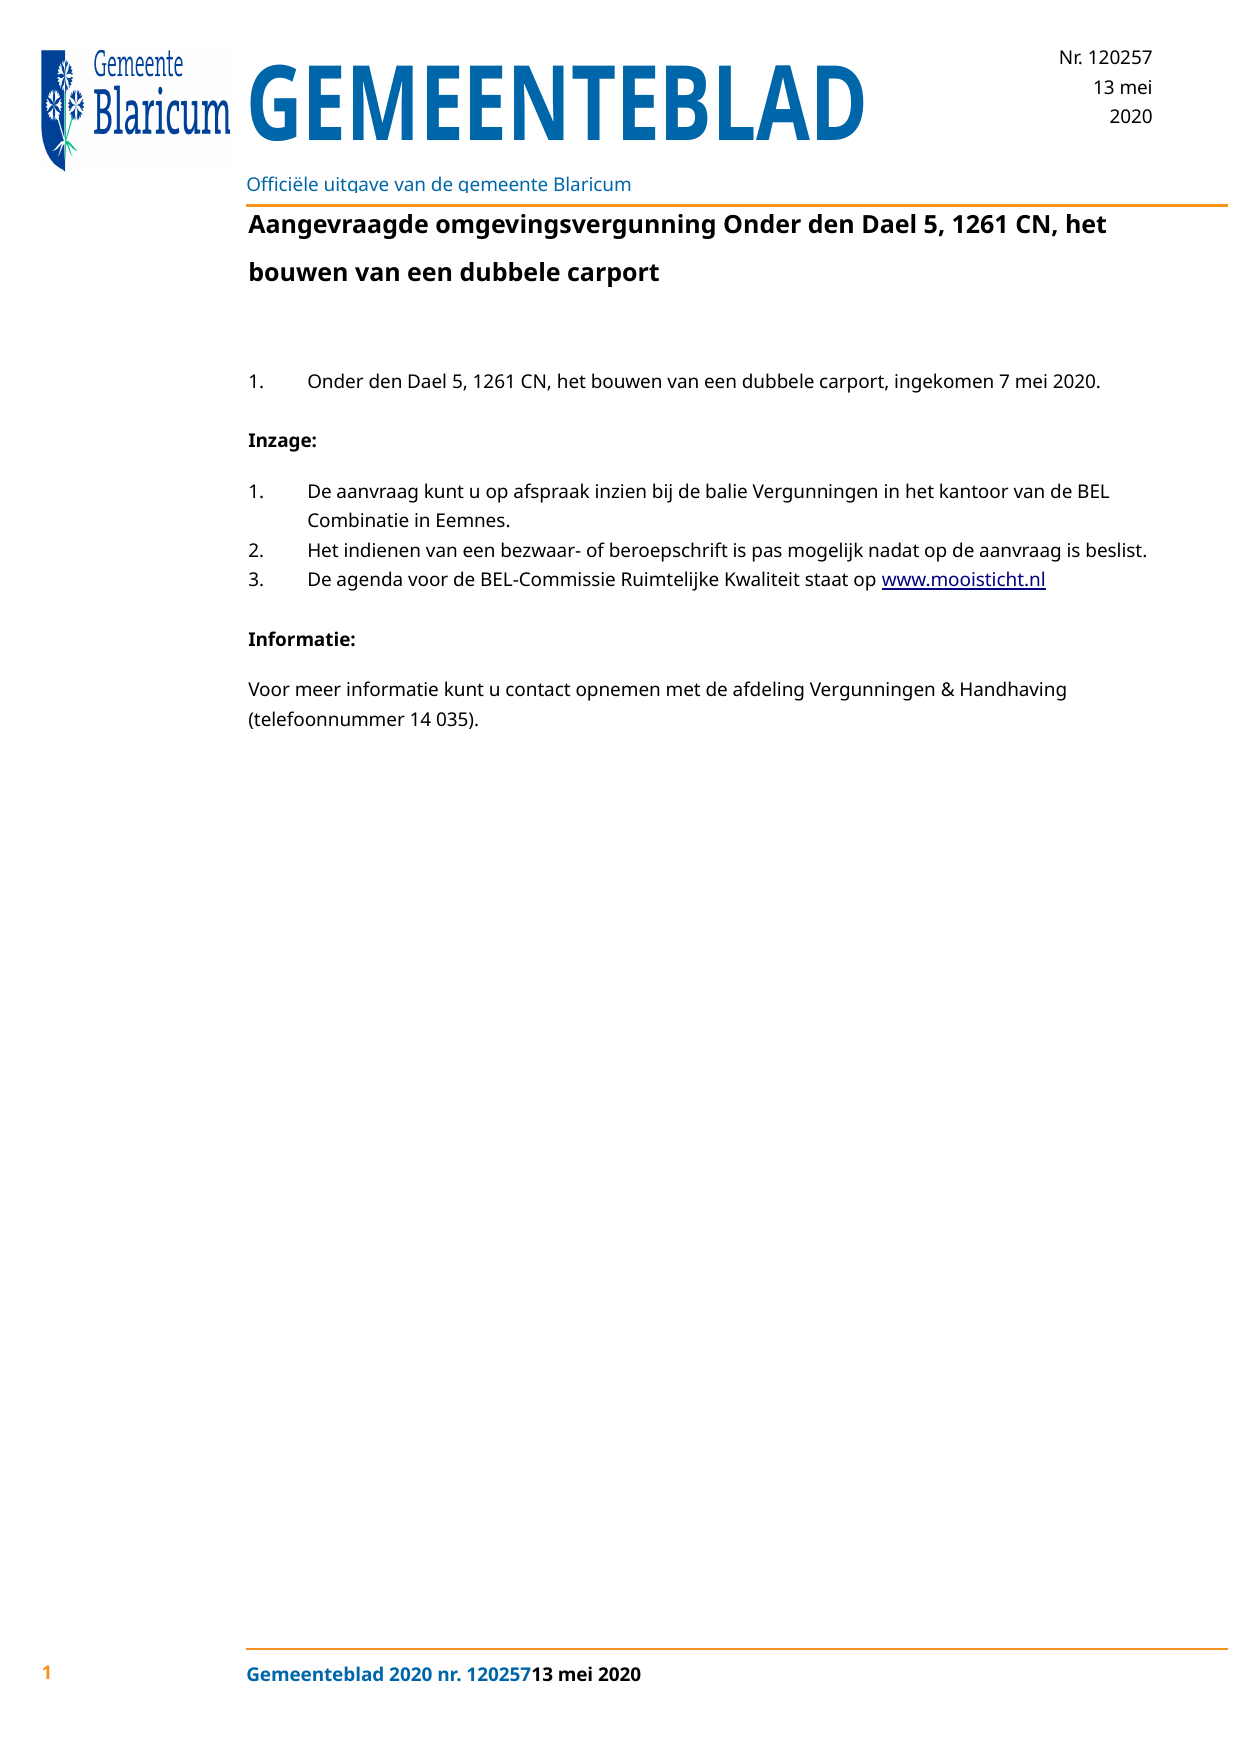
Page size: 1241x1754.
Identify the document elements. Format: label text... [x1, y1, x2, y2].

list Onder den Dael 5, 1261 CN, het bouwen van een dubbele carport, ingekomen 7 mei 2020. [248, 368, 1152, 394]
text Aangevraagde omgevingsvergunning Onder den Dael 5, 1261 CN, het bouwen van een dubbele carport [248, 207, 1152, 288]
list De agenda voor de BEL-Commissie Ruimtelijke Kwaliteit staat op www.mooisticht.nl [248, 567, 1152, 592]
picture [41, 47, 231, 172]
list De aanvraag kunt u op afspraak inzien bij de balie Vergunningen in het kantoor van de BEL Combinatie in Eemnes. [248, 478, 1152, 533]
text Informatie: [248, 626, 1152, 652]
text Inzage: [248, 427, 1152, 453]
text Voor meer informatie kunt u contact opnemen met de afdeling Vergunningen & Handhaving (telefoonnummer 14 035). [248, 676, 1152, 732]
list Het indienen van een bezwaar- of beroepschrift is pas mogelijk nadat op de aanvraag is beslist. [248, 537, 1152, 563]
